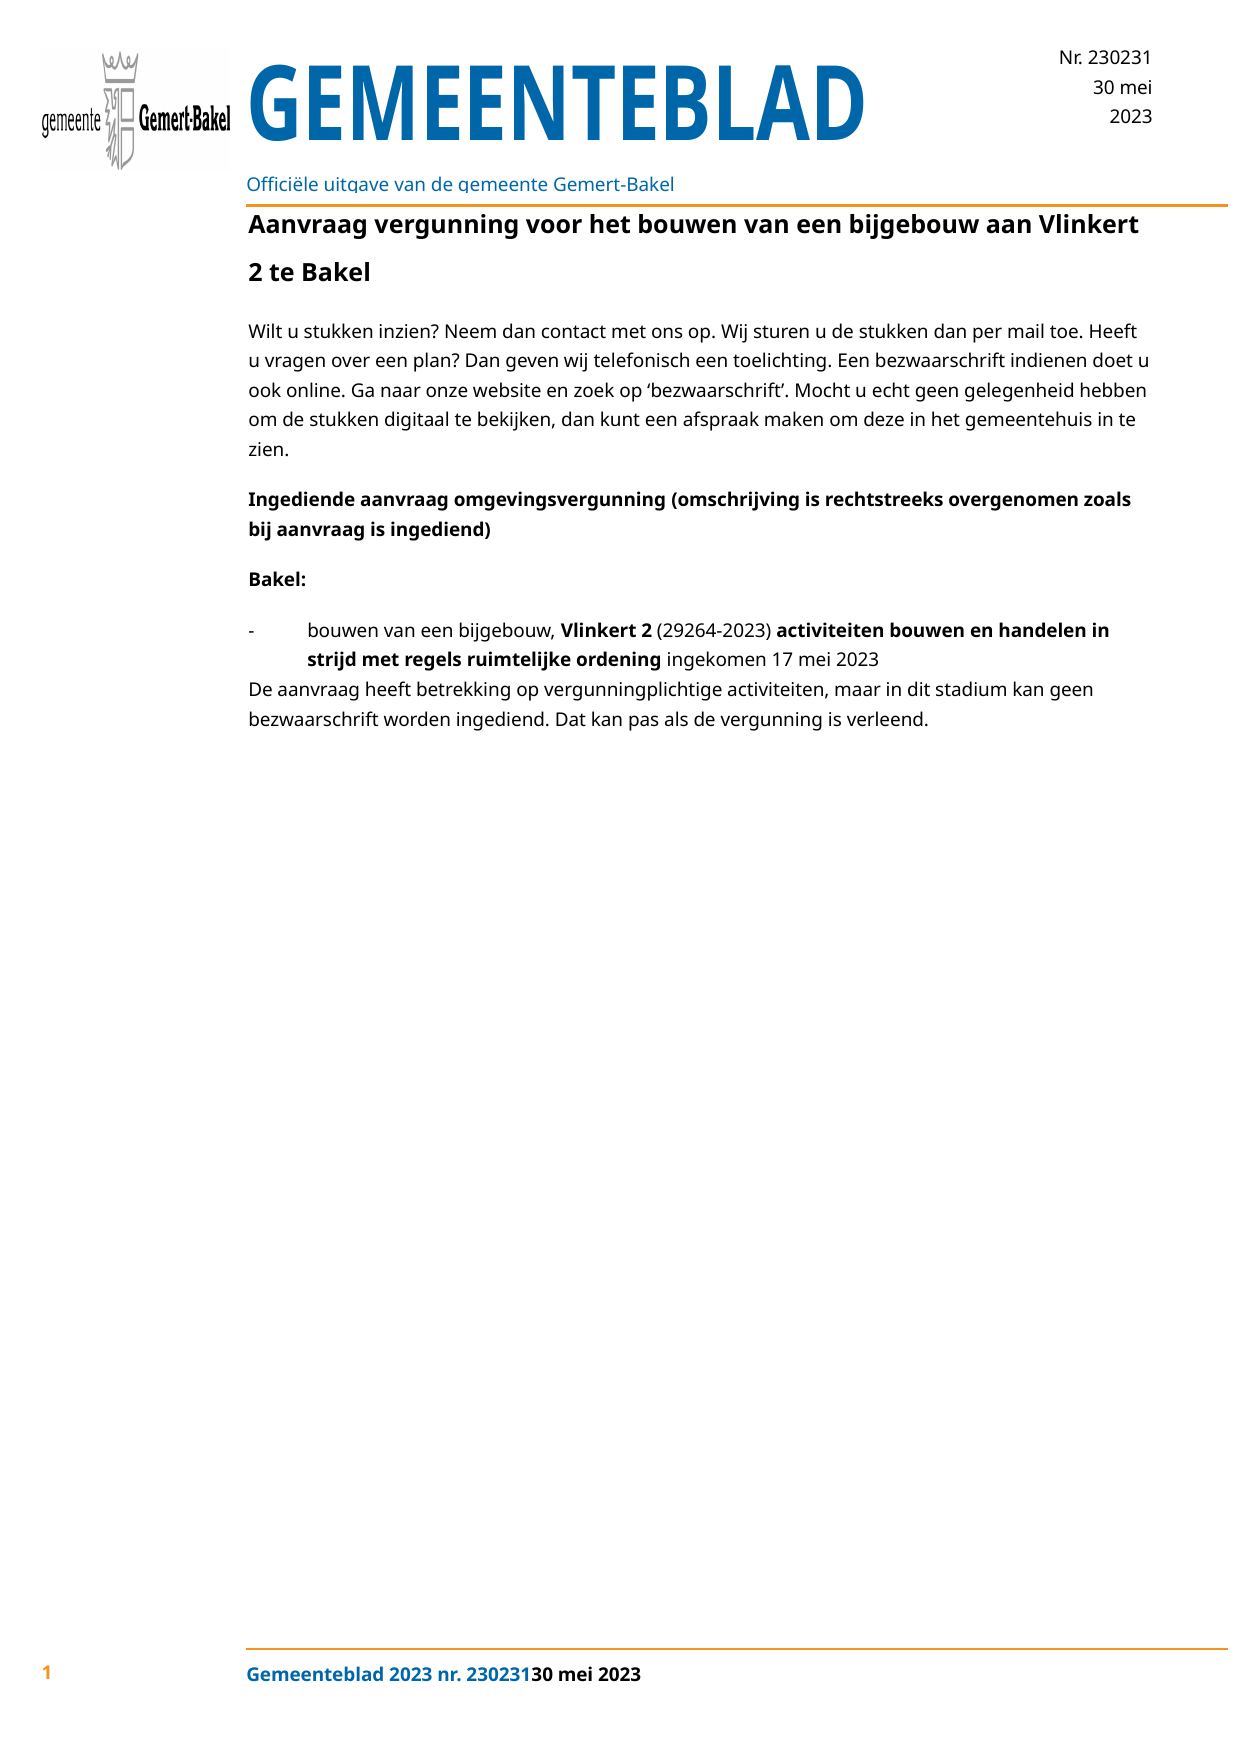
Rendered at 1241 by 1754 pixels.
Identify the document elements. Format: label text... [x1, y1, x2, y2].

list bouwen van een bijgebouw, Vlinkert 2 (29264-2023) activiteiten bouwen en handelen in strijd met regels ruimtelijke ordening ingekomen 17 mei 2023 [248, 617, 1152, 672]
text De aanvraag heeft betrekking op vergunningplichtige activiteiten, maar in dit stadium kan geen bezwaarschrift worden ingediend. Dat kan pas als de vergunning is verleend. [248, 676, 1152, 732]
text Ingediende aanvraag omgevingsvergunning (omschrijving is rechtstreeks overgenomen zoals bij aanvraag is ingediend) [248, 487, 1152, 542]
text Wilt u stukken inzien? Neem dan contact met ons op. Wij sturen u de stukken dan per mail toe. Heeft u vragen over een plan? Dan geven wij telefonisch een toelichting. Een bezwaarschrift indienen doet u ook online. Ga naar onze website en zoek op ‘bezwaarschrift’. Mocht u echt geen gelegenheid hebben om de stukken digitaal te bekijken, dan kunt een afspraak maken om deze in het gemeentehuis in te zien. [248, 318, 1152, 462]
text Aanvraag vergunning voor het bouwen van een bijgebouw aan Vlinkert 2 te Bakel [248, 207, 1152, 288]
picture [41, 47, 231, 172]
text Bakel: [248, 567, 1152, 592]
